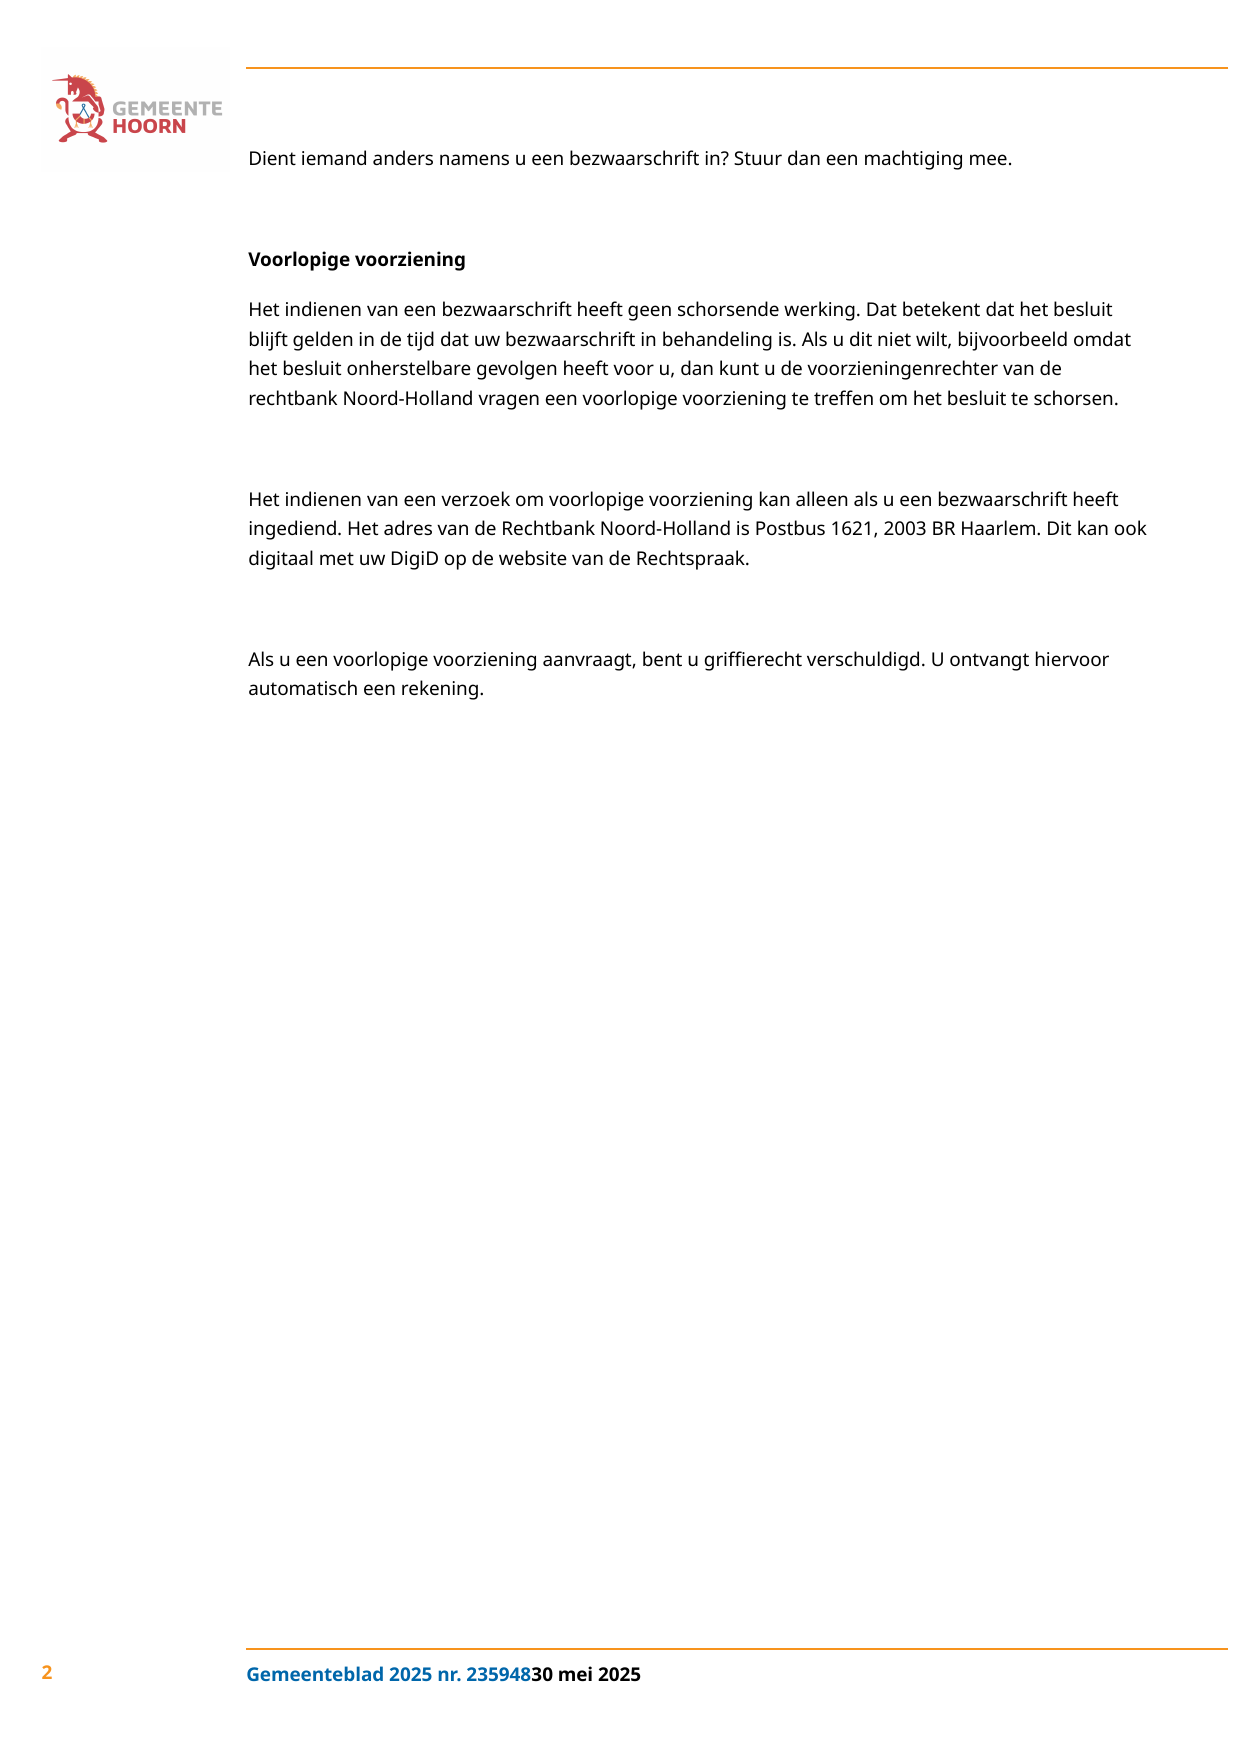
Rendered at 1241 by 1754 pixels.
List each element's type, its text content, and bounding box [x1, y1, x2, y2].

text Als u een voorlopige voorziening aanvraagt, bent u griffierecht verschuldigd. U ontvangt hiervoor automatisch een rekening. [248, 646, 1152, 701]
text Voorlopige voorziening [248, 246, 1152, 272]
text Het indienen van een verzoek om voorlopige voorziening kan alleen als u een bezwaarschrift heeft ingediend. Het adres van de Rechtbank Noord-Holland is Postbus 1621, 2003 BR Haarlem. Dit kan ook digitaal met uw DigiD op de website van de Rechtspraak. [248, 486, 1152, 571]
picture [41, 47, 231, 172]
text Het indienen van een bezwaarschrift heeft geen schorsende werking. Dat betekent dat het besluit blijft gelden in de tijd dat uw bezwaarschrift in behandeling is. Als u dit niet wilt, bijvoorbeeld omdat het besluit onherstelbare gevolgen heeft voor u, dan kunt u de voorzieningenrechter van de rechtbank Noord-Holland vragen een voorlopige voorziening te treffen om het besluit te schorsen. [248, 296, 1152, 411]
text Dient iemand anders namens u een bezwaarschrift in? Stuur dan een machtiging mee. [248, 145, 1152, 171]
